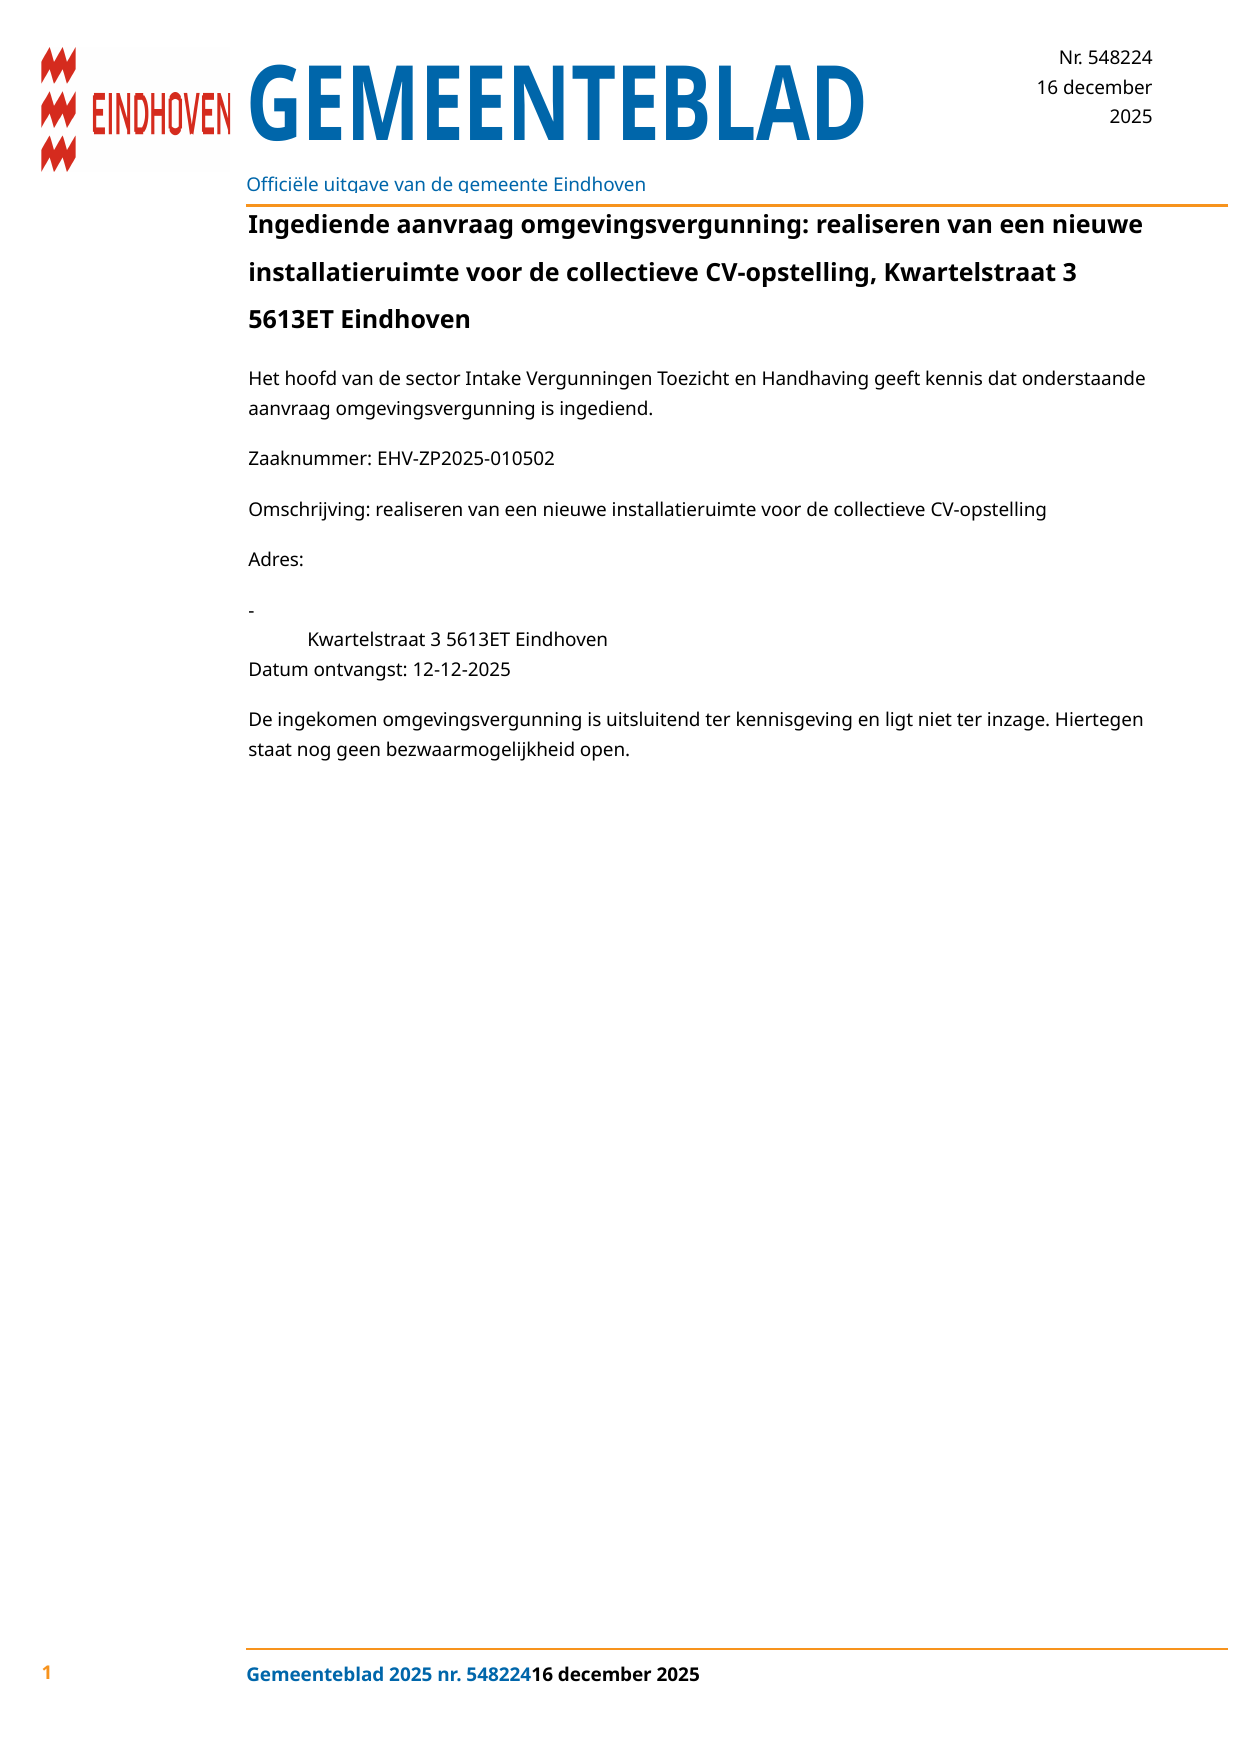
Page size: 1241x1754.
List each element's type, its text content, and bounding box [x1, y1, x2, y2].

list Kwartelstraat 3 5613ET Eindhoven [248, 626, 1152, 652]
text Datum ontvangst: 12-12-2025 [248, 656, 1152, 682]
picture [41, 47, 231, 172]
text Adres: [248, 546, 1152, 572]
text Ingediende aanvraag omgevingsvergunning: realiseren van een nieuwe installatieruimte voor de collectieve CV-opstelling, Kwartelstraat 3 5613ET Eindhoven [248, 207, 1152, 336]
text Zaaknummer: EHV-ZP2025-010502 [248, 446, 1152, 471]
text Omschrijving: realiseren van een nieuwe installatieruimte voor de collectieve CV-opstelling [248, 496, 1152, 522]
text Het hoofd van de sector Intake Vergunningen Toezicht en Handhaving geeft kennis dat onderstaande aanvraag omgevingsvergunning is ingediend. [248, 366, 1152, 421]
text De ingekomen omgevingsvergunning is uitsluitend ter kennisgeving en ligt niet ter inzage. Hiertegen staat nog geen bezwaarmogelijkheid open. [248, 706, 1152, 762]
